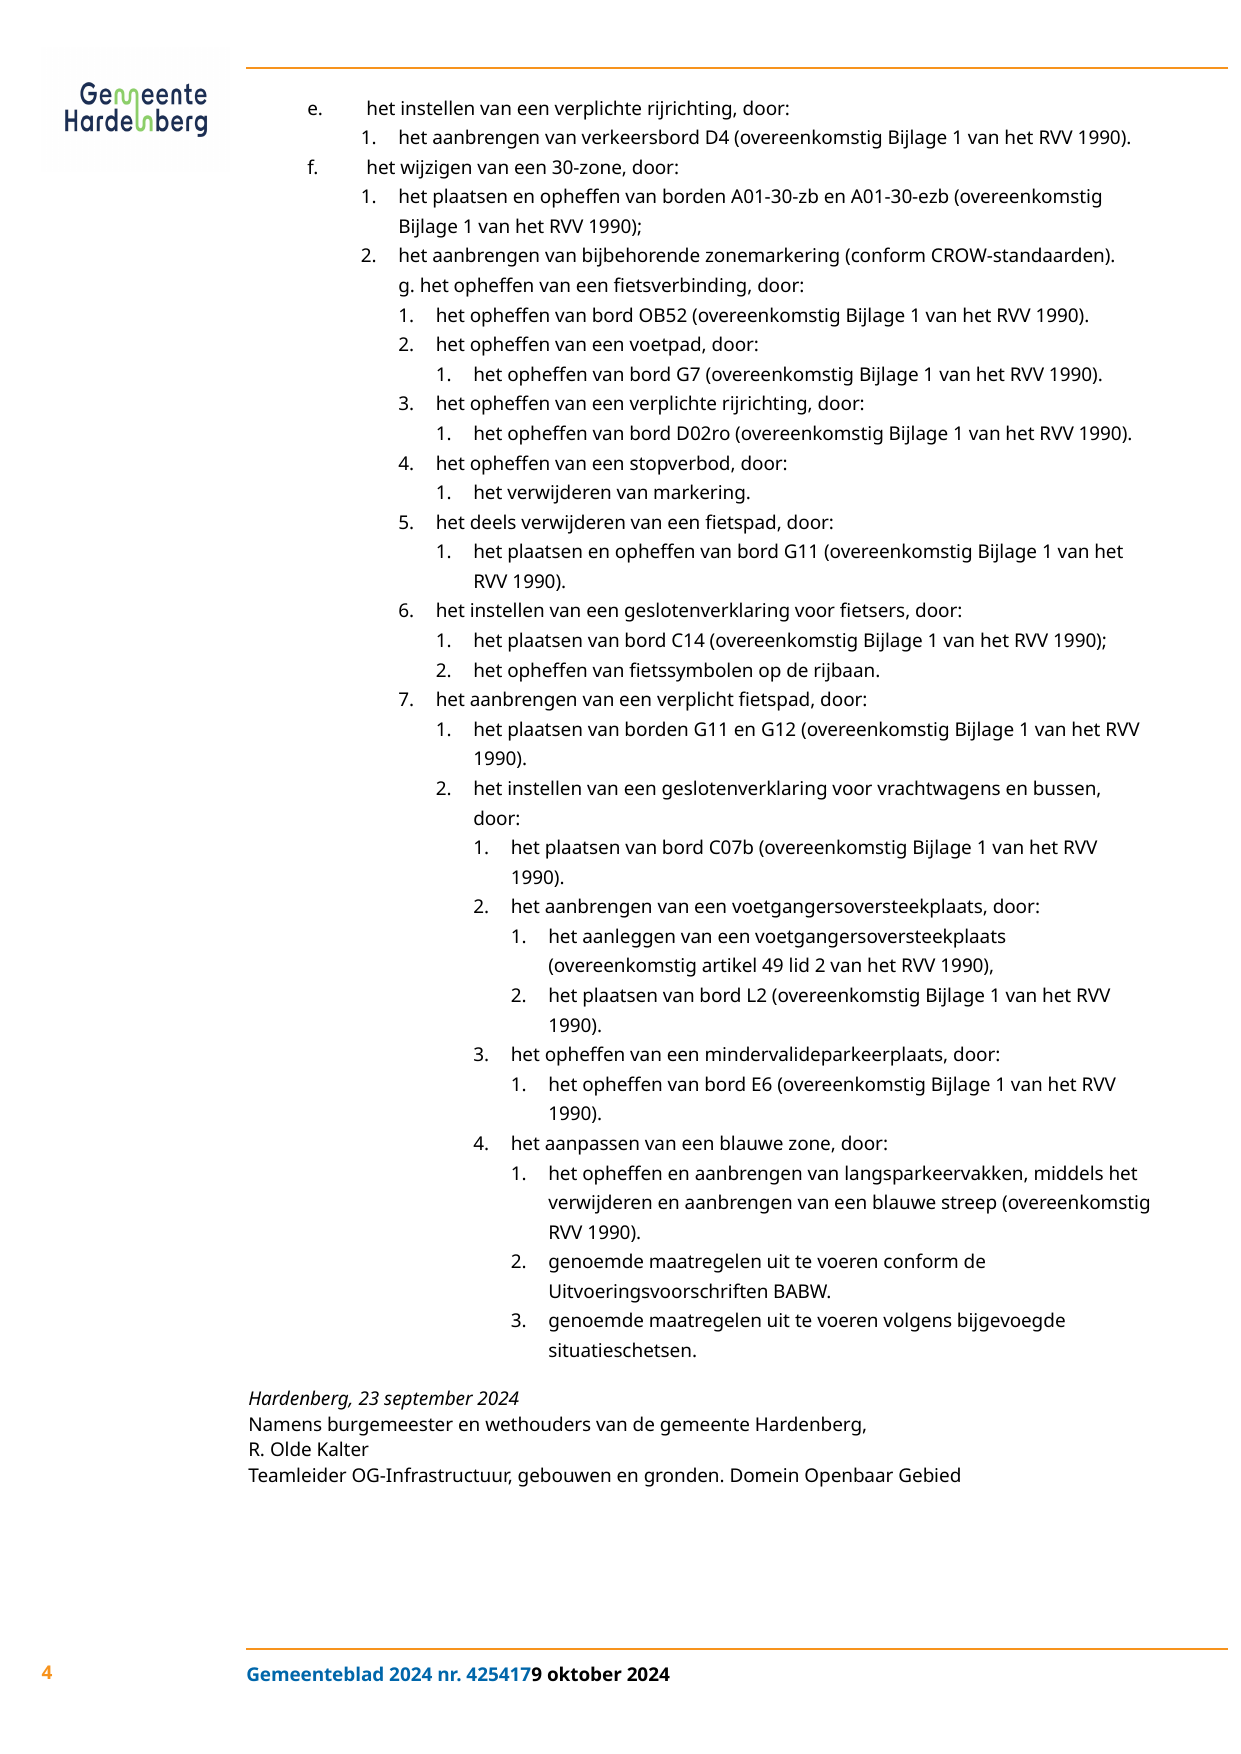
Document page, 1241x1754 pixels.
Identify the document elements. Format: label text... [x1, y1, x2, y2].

list g. het opheffen van een fietsverbinding, door: [361, 272, 1152, 298]
list het instellen van een geslotenverklaring voor vrachtwagens en bussen, door: [436, 775, 1152, 831]
list het aanbrengen van bijbehorende zonemarkering (conform CROW-standaarden). [361, 243, 1152, 268]
list het opheffen van een voetpad, door: [398, 331, 1152, 357]
list het opheffen van bord D02ro (overeenkomstig Bijlage 1 van het RVV 1990). [436, 420, 1152, 446]
list genoemde maatregelen uit te voeren volgens bijgevoegde situatieschetsen. [511, 1308, 1152, 1363]
list het aanpassen van een blauwe zone, door: [473, 1130, 1152, 1156]
picture [41, 47, 231, 172]
list het opheffen van een mindervalideparkeerplaats, door: [473, 1041, 1152, 1067]
text Hardenberg, 23 september 2024 [248, 1385, 1152, 1411]
list het plaatsen van borden G11 en G12 (overeenkomstig Bijlage 1 van het RVV 1990). [436, 716, 1152, 771]
list het deels verwijderen van een fietspad, door: [398, 509, 1152, 535]
text R. Olde Kalter [248, 1437, 1152, 1462]
list het opheffen en aanbrengen van langsparkeervakken, middels het verwijderen en aanbrengen van een blauwe streep (overeenkomstig RVV 1990). [511, 1160, 1152, 1245]
list het wijzigen van een 30-zone, door: [307, 154, 1152, 180]
list het instellen van een verplichte rijrichting, door: [307, 95, 1152, 121]
list het aanbrengen van verkeersbord D4 (overeenkomstig Bijlage 1 van het RVV 1990). [361, 124, 1152, 150]
list het opheffen van bord E6 (overeenkomstig Bijlage 1 van het RVV 1990). [511, 1071, 1152, 1126]
list het opheffen van een verplichte rijrichting, door: [398, 391, 1152, 416]
list het opheffen van bord OB52 (overeenkomstig Bijlage 1 van het RVV 1990). [398, 302, 1152, 328]
list het plaatsen en opheffen van bord G11 (overeenkomstig Bijlage 1 van het RVV 1990). [436, 538, 1152, 594]
list genoemde maatregelen uit te voeren conform de Uitvoeringsvoorschriften BABW. [511, 1248, 1152, 1304]
list het aanbrengen van een voetgangersoversteekplaats, door: [473, 893, 1152, 919]
list het verwijderen van markering. [436, 479, 1152, 505]
text Teamleider OG-Infrastructuur, gebouwen en gronden. Domein Openbaar Gebied [248, 1462, 1152, 1488]
list het plaatsen van bord L2 (overeenkomstig Bijlage 1 van het RVV 1990). [511, 982, 1152, 1038]
list het plaatsen en opheffen van borden A01-30-zb en A01-30-ezb (overeenkomstig Bijlage 1 van het RVV 1990); [361, 183, 1152, 239]
list het opheffen van bord G7 (overeenkomstig Bijlage 1 van het RVV 1990). [436, 361, 1152, 387]
list het aanbrengen van een verplicht fietspad, door: [398, 686, 1152, 712]
list het aanleggen van een voetgangersoversteekplaats (overeenkomstig artikel 49 lid 2 van het RVV 1990), [511, 923, 1152, 978]
list het plaatsen van bord C07b (overeenkomstig Bijlage 1 van het RVV 1990). [473, 834, 1152, 890]
list het opheffen van fietssymbolen op de rijbaan. [436, 657, 1152, 683]
list het plaatsen van bord C14 (overeenkomstig Bijlage 1 van het RVV 1990); [436, 627, 1152, 653]
list het instellen van een geslotenverklaring voor fietsers, door: [398, 598, 1152, 623]
text Namens burgemeester en wethouders van de gemeente Hardenberg, [248, 1411, 1152, 1437]
list het opheffen van een stopverbod, door: [398, 450, 1152, 476]
